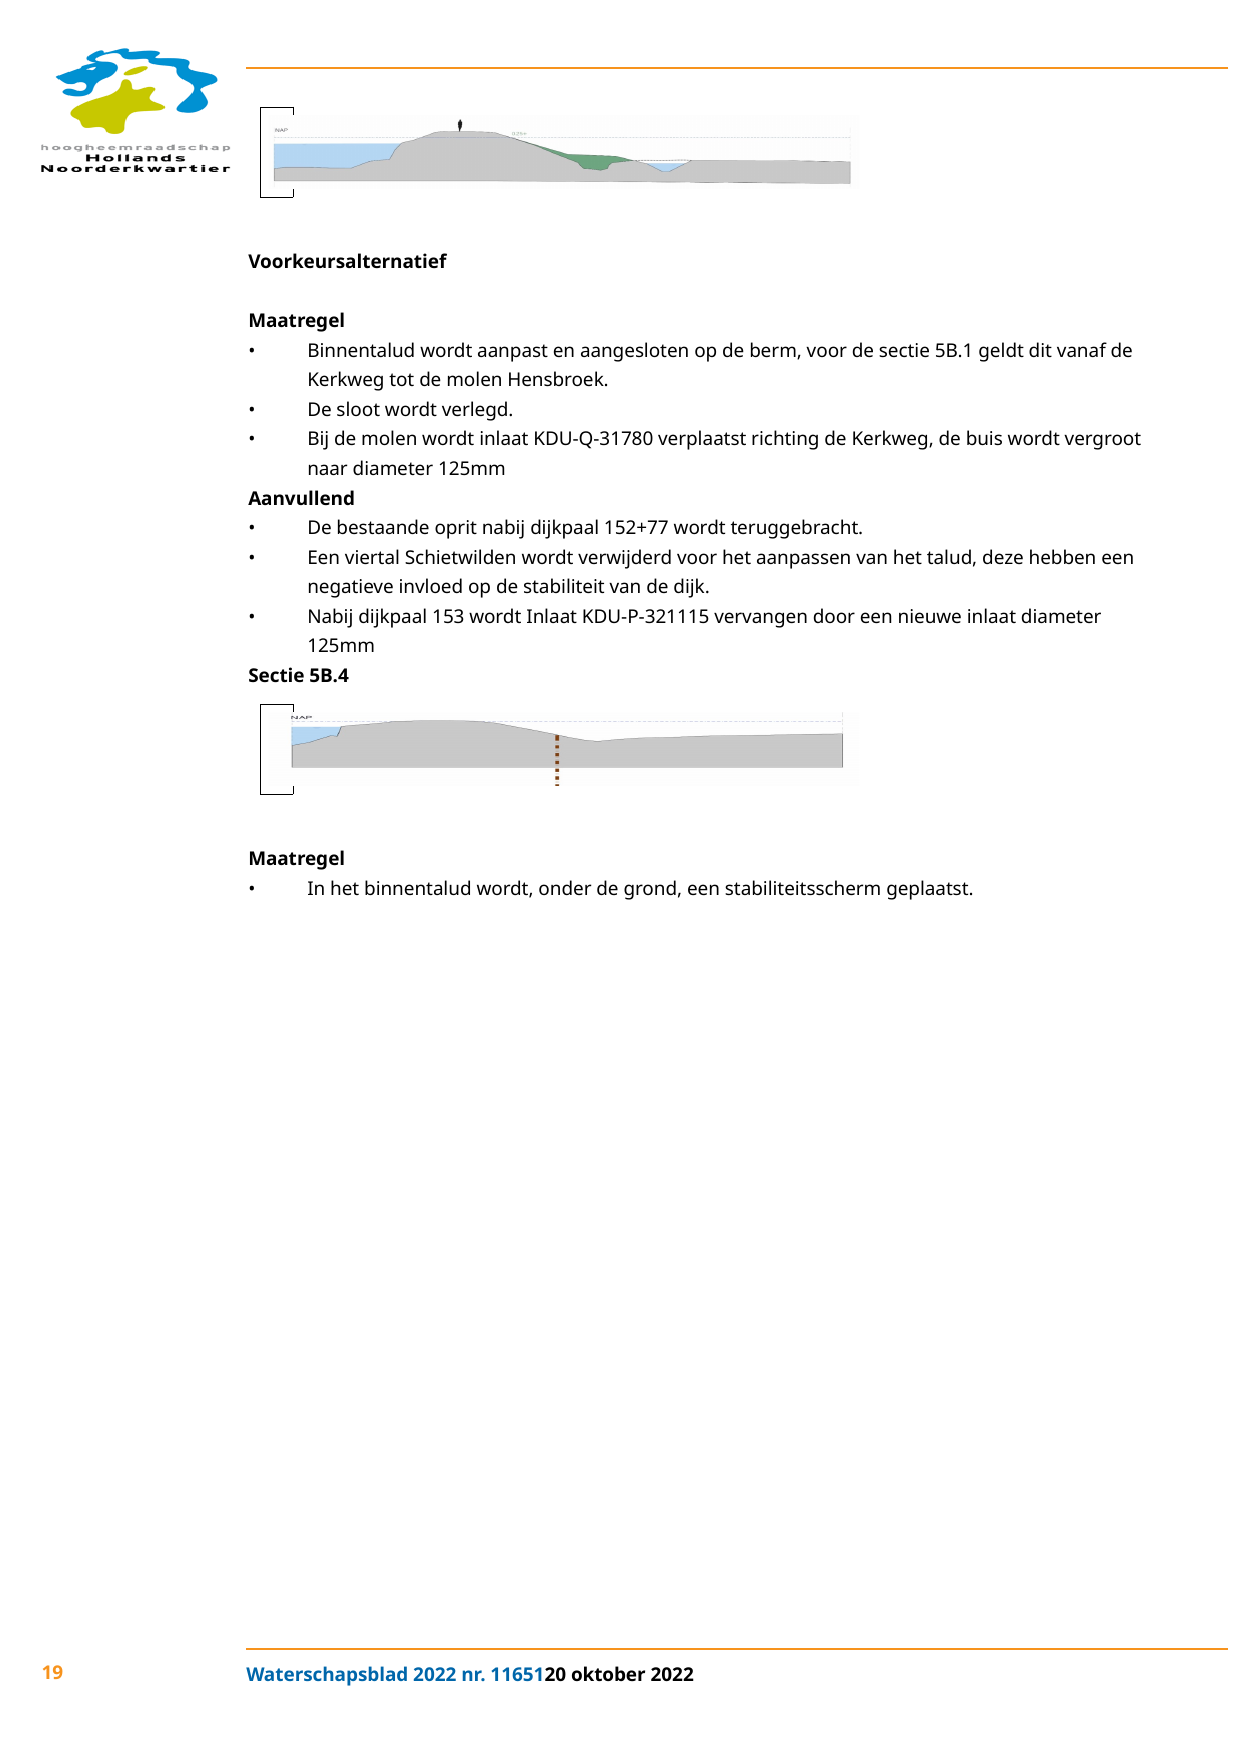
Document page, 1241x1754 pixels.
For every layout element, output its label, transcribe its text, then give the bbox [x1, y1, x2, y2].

list Binnentalud wordt aanpast en aangesloten op de berm, voor de sectie 5B.1 geldt dit vanaf de Kerkweg tot de molen Hensbroek. [248, 337, 1152, 392]
list De sloot wordt verlegd. [248, 396, 1152, 422]
text Sectie 5B.4 [248, 662, 1152, 688]
list In het binnentalud wordt, onder de grond, een stabiliteitsscherm geplaatst. [248, 875, 1152, 901]
picture [268, 712, 860, 786]
text Maatregel [248, 845, 1152, 871]
list Bij de molen wordt inlaat KDU-Q-31780 verplaatst richting de Kerkweg, de buis wordt vergroot naar diameter 125mm [248, 426, 1152, 481]
text Voorkeursalternatief [248, 248, 1152, 274]
list De bestaande oprit nabij dijkpaal 152+77 wordt teruggebracht. [248, 514, 1152, 540]
list Nabij dijkpaal 153 wordt Inlaat KDU-P-321115 vervangen door een nieuwe inlaat diameter 125mm [248, 603, 1152, 658]
picture [268, 115, 860, 189]
list Een viertal Schietwilden wordt verwijderd voor het aanpassen van het talud, deze hebben een negatieve invloed op de stabiliteit van de dijk. [248, 544, 1152, 599]
text Maatregel [248, 307, 1152, 333]
text Aanvullend [248, 485, 1152, 511]
picture [41, 47, 231, 172]
